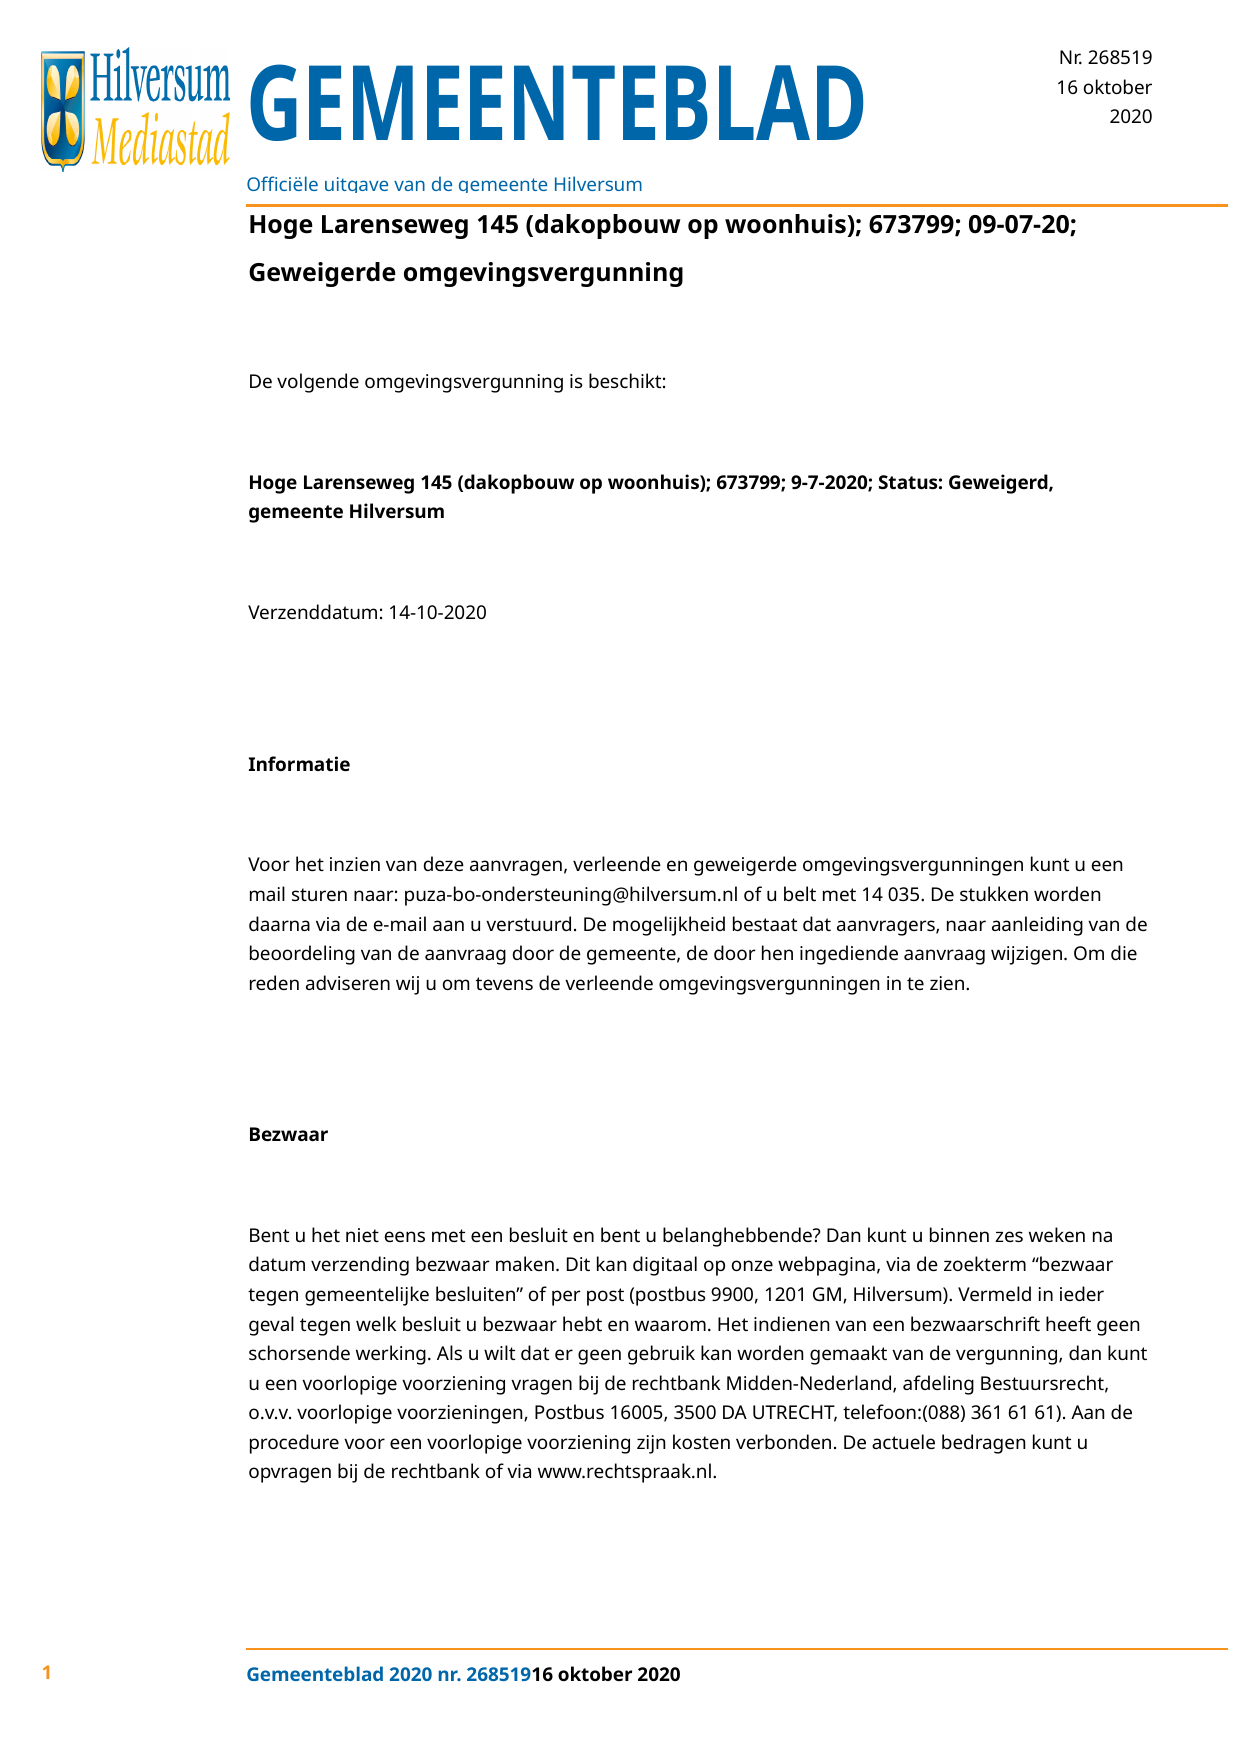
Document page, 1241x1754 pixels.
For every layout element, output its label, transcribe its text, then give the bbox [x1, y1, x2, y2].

text Voor het inzien van deze aanvragen, verleende en geweigerde omgevingsvergunningen kunt u een mail sturen naar: puza-bo-ondersteuning@hilversum.nl of u belt met 14 035. De stukken worden daarna via de e-mail aan u verstuurd. De mogelijkheid bestaat dat aanvragers, naar aanleiding van de beoordeling van de aanvraag door de gemeente, de door hen ingediende aanvraag wijzigen. Om die reden adviseren wij u om tevens de verleende omgevingsvergunningen in te zien. [248, 852, 1152, 996]
text Verzenddatum: 14-10-2020 [248, 599, 1152, 625]
text Hoge Larenseweg 145 (dakopbouw op woonhuis); 673799; 9-7-2020; Status: Geweigerd, gemeente Hilversum [248, 469, 1152, 524]
text Informatie [248, 751, 1152, 777]
text Bent u het niet eens met een besluit en bent u belanghebbende? Dan kunt u binnen zes weken na datum verzending bezwaar maken. Dit kan digitaal op onze webpagina, via de zoekterm “bezwaar tegen gemeentelijke besluiten” of per post (postbus 9900, 1201 GM, Hilversum). Vermeld in ieder geval tegen welk besluit u bezwaar hebt en waarom. Het indienen van een bezwaarschrift heeft geen schorsende werking. Als u wilt dat er geen gebruik kan worden gemaakt van de vergunning, dan kunt u een voorlopige voorziening vragen bij de rechtbank Midden-Nederland, afdeling Bestuursrecht, o.v.v. voorlopige voorzieningen, Postbus 16005, 3500 DA UTRECHT, telefoon:(088) 361 61 61). Aan de procedure voor een voorlopige voorziening zijn kosten verbonden. De actuele bedragen kunt u opvragen bij de rechtbank of via www.rechtspraak.nl. [248, 1222, 1152, 1484]
picture [41, 47, 231, 172]
text De volgende omgevingsvergunning is beschikt: [248, 368, 1152, 394]
text Bezwaar [248, 1121, 1152, 1147]
text Hoge Larenseweg 145 (dakopbouw op woonhuis); 673799; 09-07-20; Geweigerde omgevingsvergunning [248, 207, 1152, 288]
